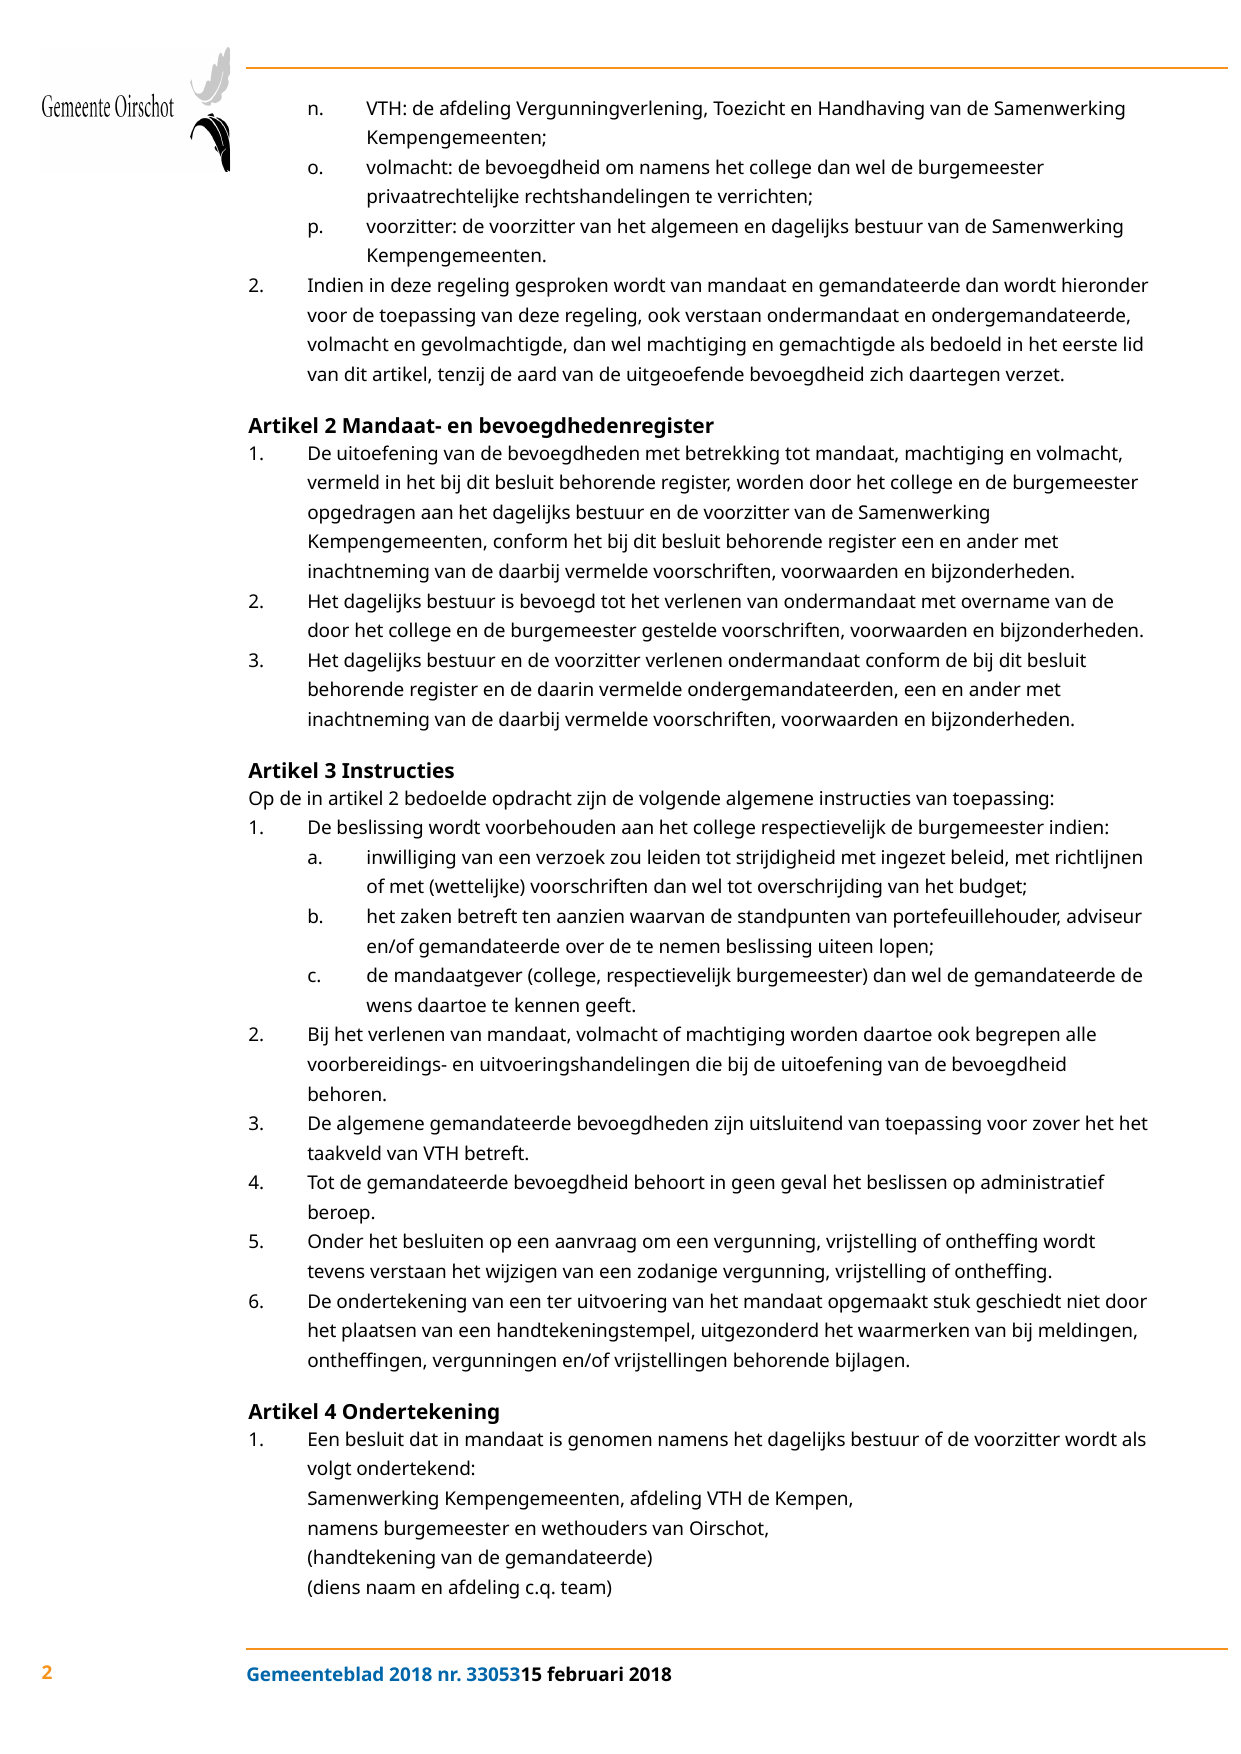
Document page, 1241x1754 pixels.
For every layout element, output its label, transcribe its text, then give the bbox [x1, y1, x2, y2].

list Tot de gemandateerde bevoegdheid behoort in geen geval het beslissen op administratief beroep. [248, 1169, 1152, 1225]
list namens burgemeester en wethouders van Oirschot, [248, 1515, 1152, 1540]
text Artikel 4 Ondertekening [248, 1397, 1152, 1426]
list De ondertekening van een ter uitvoering van het mandaat opgemaakt stuk geschiedt niet door het plaatsen van een handtekeningstempel, uitgezonderd het waarmerken van bij meldingen, ontheffingen, vergunningen en/of vrijstellingen behorende bijlagen. [248, 1288, 1152, 1373]
list Het dagelijks bestuur is bevoegd tot het verlenen van ondermandaat met overname van de door het college en de burgemeester gestelde voorschriften, voorwaarden en bijzonderheden. [248, 588, 1152, 643]
text Artikel 2 Mandaat- en bevoegdhedenregister [248, 411, 1152, 440]
list volmacht: de bevoegdheid om namens het college dan wel de burgemeester privaatrechtelijke rechtshandelingen te verrichten; [307, 154, 1152, 209]
list VTH: de afdeling Vergunningverlening, Toezicht en Handhaving van de Samenwerking Kempengemeenten; [307, 95, 1152, 150]
list Samenwerking Kempengemeenten, afdeling VTH de Kempen, [248, 1485, 1152, 1511]
list Onder het besluiten op een aanvraag om een vergunning, vrijstelling of ontheffing wordt tevens verstaan het wijzigen van een zodanige vergunning, vrijstelling of ontheffing. [248, 1229, 1152, 1284]
picture [41, 47, 231, 172]
list voorzitter: de voorzitter van het algemeen en dagelijks bestuur van de Samenwerking Kempengemeenten. [307, 213, 1152, 268]
list Een besluit dat in mandaat is genomen namens het dagelijks bestuur of de voorzitter wordt als volgt ondertekend: [248, 1426, 1152, 1481]
text Artikel 3 Instructies [248, 757, 1152, 785]
list (handtekening van de gemandateerde) [248, 1544, 1152, 1570]
list De algemene gemandateerde bevoegdheden zijn uitsluitend van toepassing voor zover het het taakveld van VTH betreft. [248, 1110, 1152, 1166]
list Het dagelijks bestuur en de voorzitter verlenen ondermandaat conform de bij dit besluit behorende register en de daarin vermelde ondergemandateerden, een en ander met inachtneming van de daarbij vermelde voorschriften, voorwaarden en bijzonderheden. [248, 647, 1152, 732]
text Op de in artikel 2 bedoelde opdracht zijn de volgende algemene instructies van toepassing: [248, 785, 1152, 811]
list (diens naam en afdeling c.q. team) [248, 1574, 1152, 1599]
list Indien in deze regeling gesproken wordt van mandaat en gemandateerde dan wordt hieronder voor de toepassing van deze regeling, ook verstaan ondermandaat en ondergemandateerde, volmacht en gevolmachtigde, dan wel machtiging en gemachtigde als bedoeld in het eerste lid van dit artikel, tenzij de aard van de uitgeoefende bevoegdheid zich daartegen verzet. [248, 272, 1152, 387]
list de mandaatgever (college, respectievelijk burgemeester) dan wel de gemandateerde de wens daartoe te kennen geeft. [307, 962, 1152, 1018]
list inwilliging van een verzoek zou leiden tot strijdigheid met ingezet beleid, met richtlijnen of met (wettelijke) voorschriften dan wel tot overschrijding van het budget; [307, 844, 1152, 899]
list De beslissing wordt voorbehouden aan het college respectievelijk de burgemeester indien: [248, 814, 1152, 840]
list het zaken betreft ten aanzien waarvan de standpunten van portefeuillehouder, adviseur en/of gemandateerde over de te nemen beslissing uiteen lopen; [307, 903, 1152, 959]
list Bij het verlenen van mandaat, volmacht of machtiging worden daartoe ook begrepen alle voorbereidings- en uitvoeringshandelingen die bij de uitoefening van de bevoegdheid behoren. [248, 1022, 1152, 1107]
list De uitoefening van de bevoegdheden met betrekking tot mandaat, machtiging en volmacht, vermeld in het bij dit besluit behorende register, worden door het college en de burgemeester opgedragen aan het dagelijks bestuur en de voorzitter van de Samenwerking Kempengemeenten, conform het bij dit besluit behorende register een en ander met inachtneming van de daarbij vermelde voorschriften, voorwaarden en bijzonderheden. [248, 440, 1152, 584]
